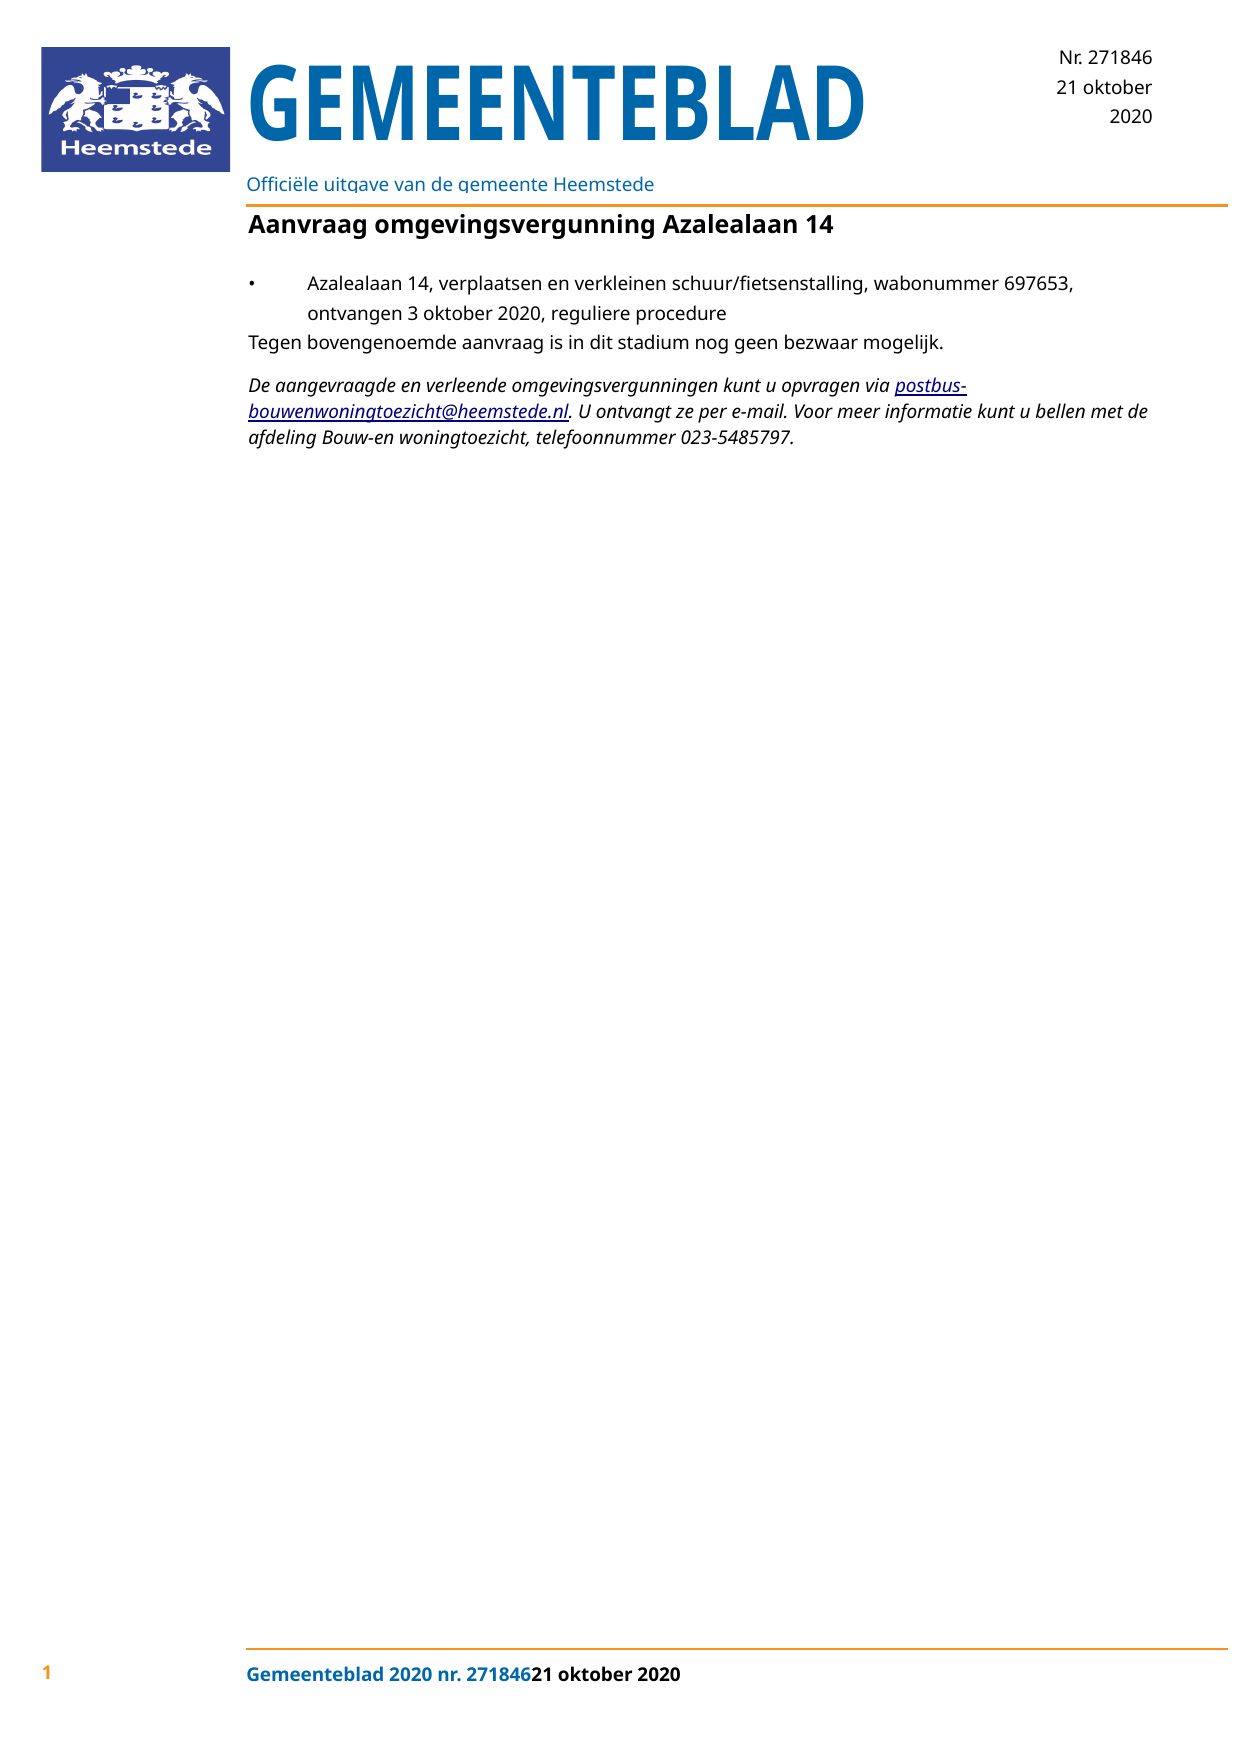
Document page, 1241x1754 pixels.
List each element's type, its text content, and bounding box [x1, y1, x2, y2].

text Aanvraag omgevingsvergunning Azalealaan 14 [248, 207, 1152, 241]
picture [41, 47, 231, 172]
text Tegen bovengenoemde aanvraag is in dit stadium nog geen bezwaar mogelijk. [248, 329, 1152, 355]
text De aangevraagde en verleende omgevingsvergunningen kunt u opvragen via postbus-bouwenwoningtoezicht@heemstede.nl. U ontvangt ze per e-mail. Voor meer informatie kunt u bellen met de afdeling Bouw-en woningtoezicht, telefoonnummer 023-5485797. [248, 373, 1152, 450]
list Azalealaan 14, verplaatsen en verkleinen schuur/fietsenstalling, wabonummer 697653, ontvangen 3 oktober 2020, reguliere procedure [248, 270, 1152, 326]
